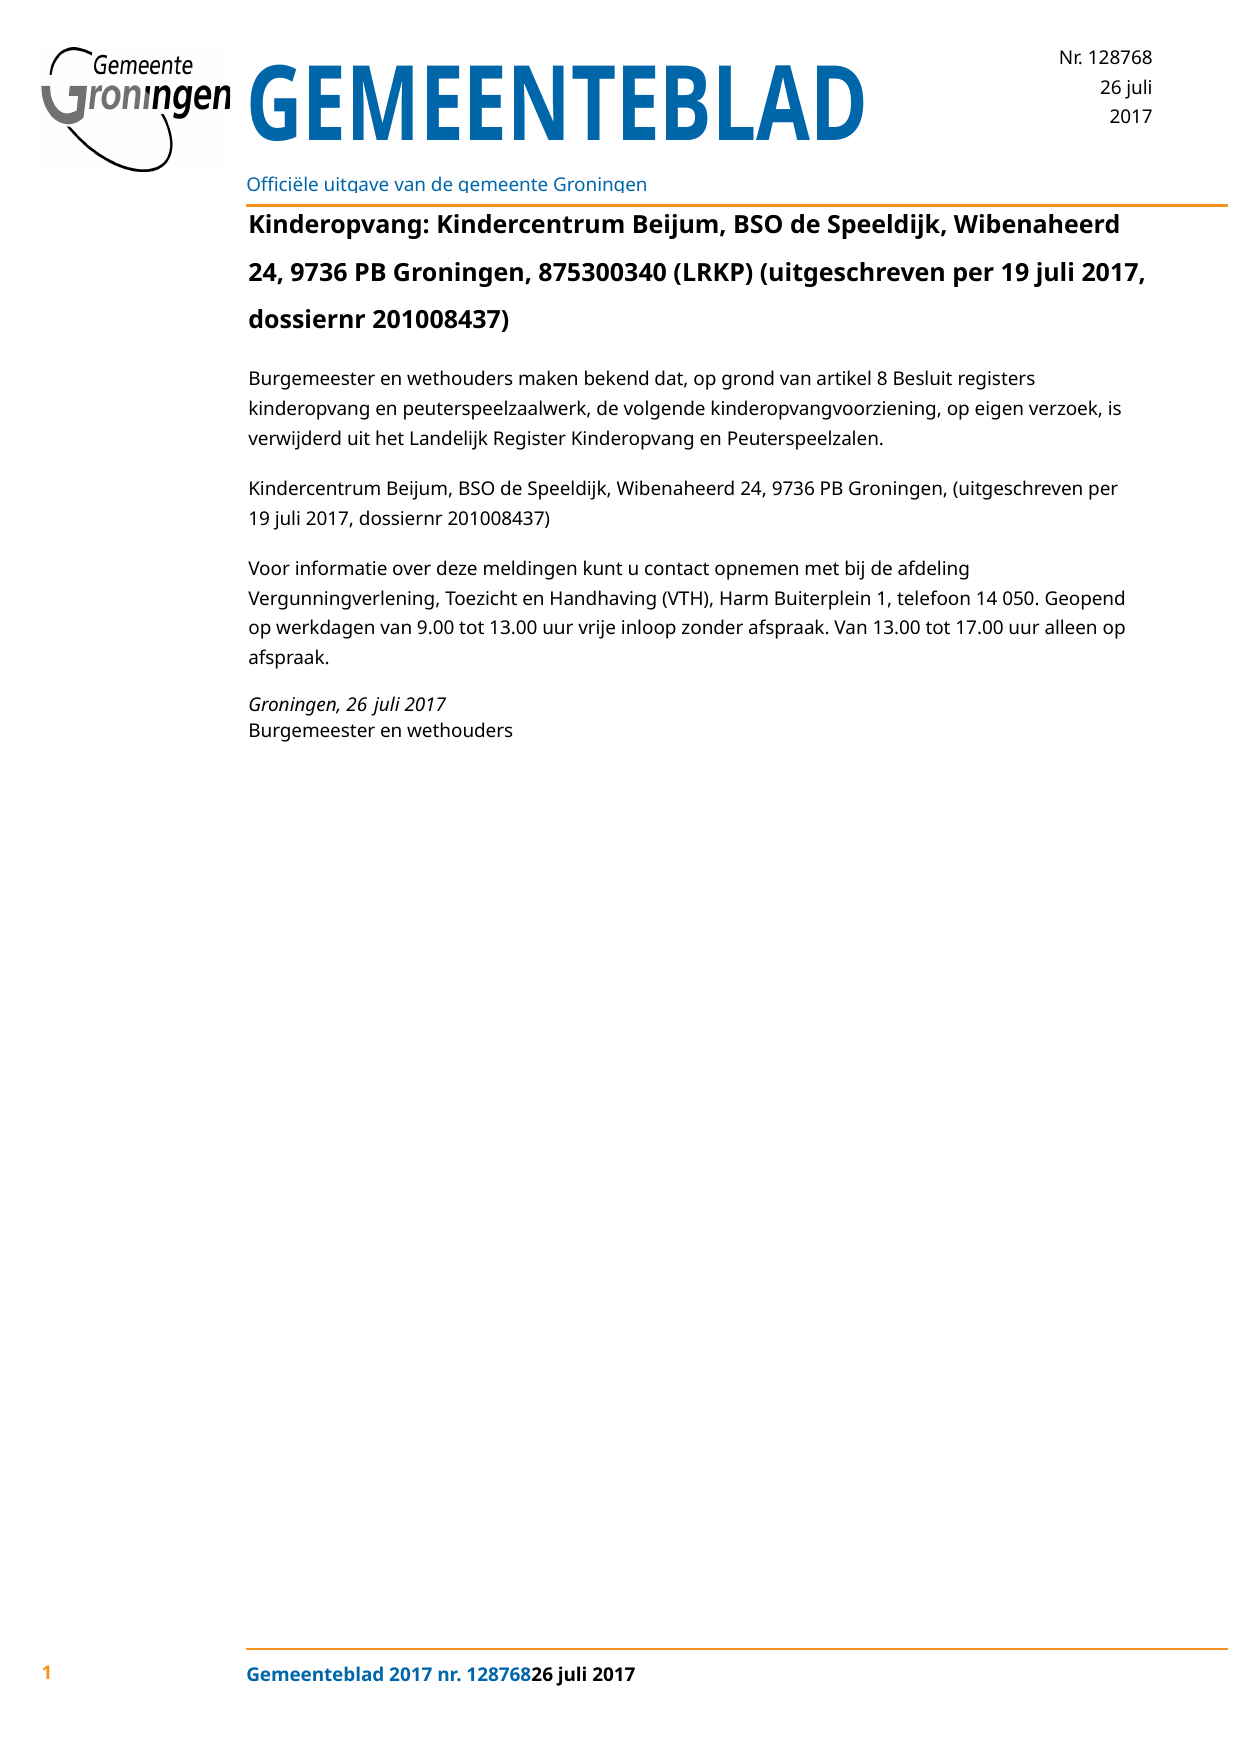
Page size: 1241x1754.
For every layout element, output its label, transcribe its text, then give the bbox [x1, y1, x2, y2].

text Kindercentrum Beijum, BSO de Speeldijk, Wibenaheerd 24, 9736 PB Groningen, (uitgeschreven per 19 juli 2017, dossiernr 201008437) [248, 475, 1152, 530]
text Burgemeester en wethouders maken bekend dat, op grond van artikel 8 Besluit registers kinderopvang en peuterspeelzaalwerk, de volgende kinderopvangvoorziening, op eigen verzoek, is verwijderd uit het Landelijk Register Kinderopvang en Peuterspeelzalen. [248, 366, 1152, 450]
text Groningen, 26 juli 2017 [248, 692, 1152, 717]
text Voor informatie over deze meldingen kunt u contact opnemen met bij de afdeling Vergunningverlening, Toezicht en Handhaving (VTH), Harm Buiterplein 1, telefoon 14 050. Geopend op werkdagen van 9.00 tot 13.00 uur vrije inloop zonder afspraak. Van 13.00 tot 17.00 uur alleen op afspraak. [248, 555, 1152, 669]
picture [41, 47, 231, 172]
text Kinderopvang: Kindercentrum Beijum, BSO de Speeldijk, Wibenaheerd 24, 9736 PB Groningen, 875300340 (LRKP) (uitgeschreven per 19 juli 2017, dossiernr 201008437) [248, 207, 1152, 336]
text Burgemeester en wethouders [248, 717, 1152, 743]
